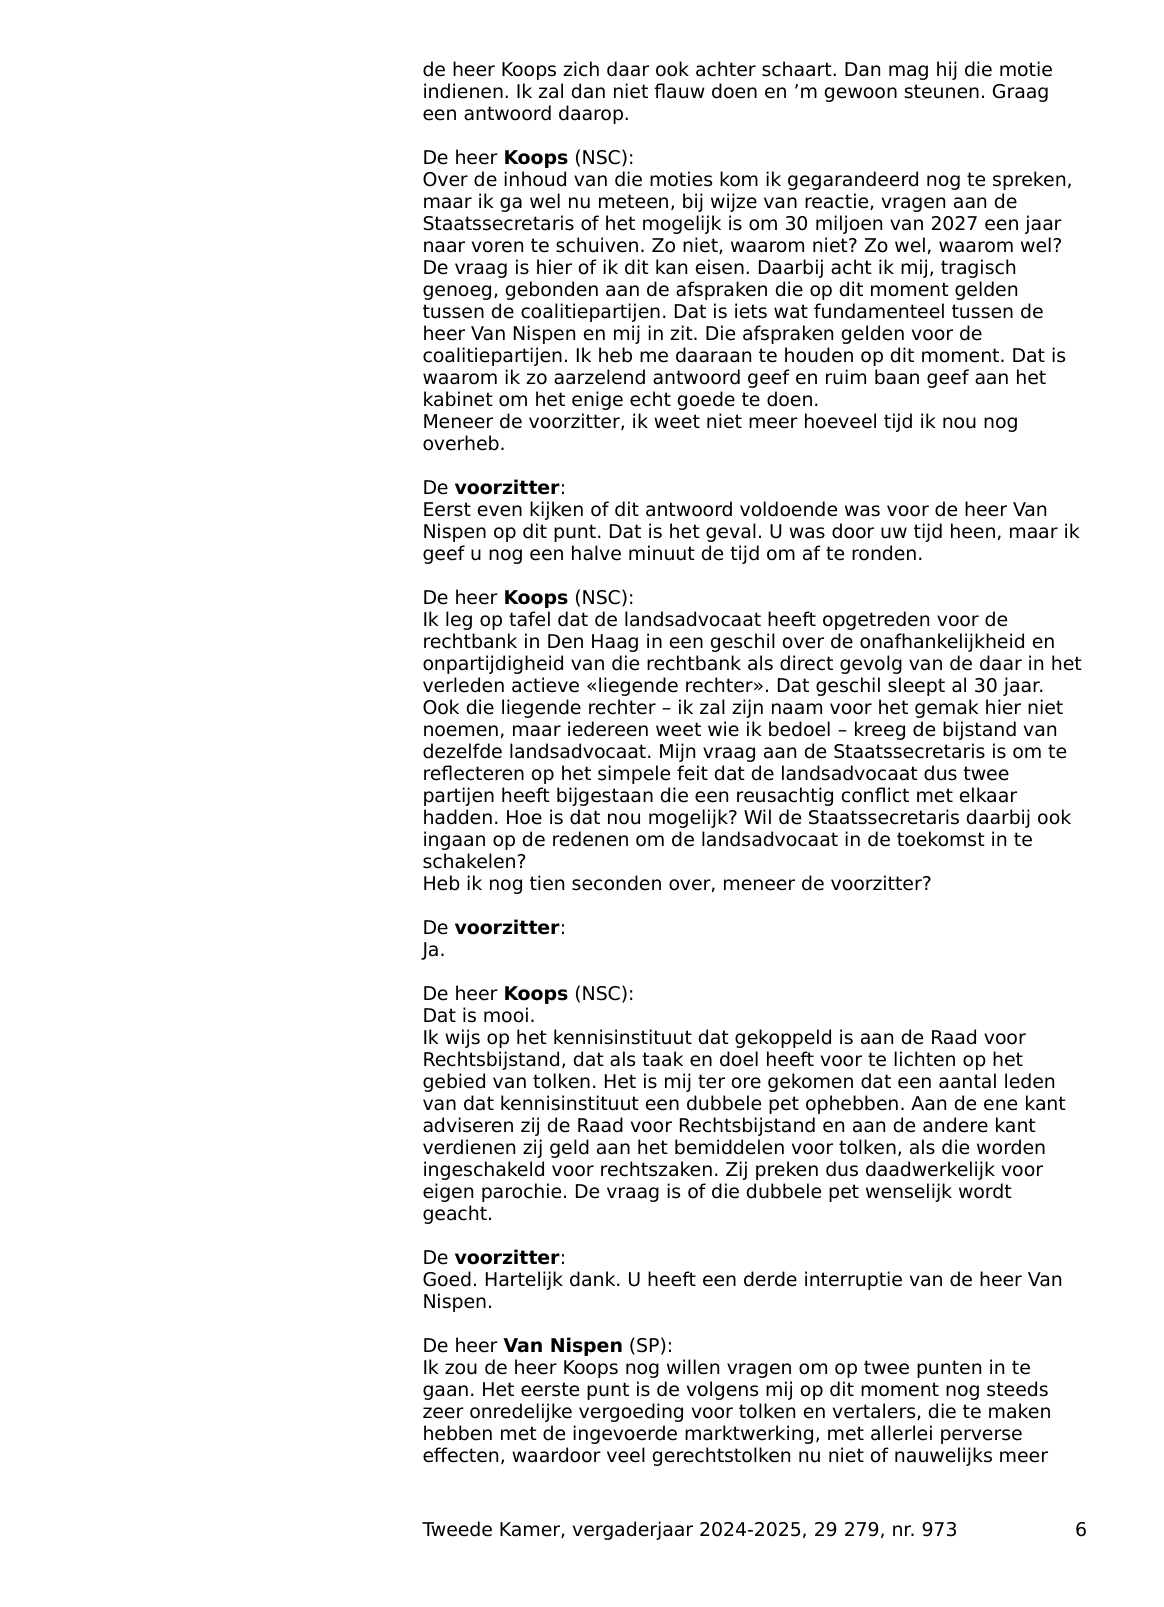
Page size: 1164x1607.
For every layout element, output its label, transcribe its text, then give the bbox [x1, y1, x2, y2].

text Ik wijs op het kennisinstituut dat gekoppeld is aan de Raad voor Rechtsbijstand, dat als taak en doel heeft voor te lichten op het gebied van tolken. Het is mij ter ore gekomen dat een aantal leden van dat kennisinstituut een dubbele pet ophebben. Aan de ene kant adviseren zij de Raad voor Rechtsbijstand en aan de andere kant verdienen zij geld aan het bemiddelen voor tolken, als die worden ingeschakeld voor rechtszaken. Zij preken dus daadwerkelijk voor eigen parochie. De vraag is of die dubbele pet wenselijk wordt geacht. [422, 1027, 1087, 1225]
text Goed. Hartelijk dank. U heeft een derde interruptie van de heer Van Nispen. [422, 1269, 1087, 1313]
text De voorzitter: [422, 917, 1087, 939]
text De voorzitter: [422, 1247, 1087, 1269]
text de heer Koops zich daar ook achter schaart. Dan mag hij die motie indienen. Ik zal dan niet flauw doen en ’m gewoon steunen. Graag een antwoord daarop. [422, 59, 1087, 125]
text Heb ik nog tien seconden over, meneer de voorzitter? [422, 873, 1087, 895]
text De voorzitter: [422, 477, 1087, 499]
text De heer Koops (NSC): [422, 983, 1087, 1005]
text Dat is mooi. [422, 1005, 1087, 1027]
text Ik zou de heer Koops nog willen vragen om op twee punten in te gaan. Het eerste punt is de volgens mij op dit moment nog steeds zeer onredelijke vergoeding voor tolken en vertalers, die te maken hebben met de ingevoerde marktwerking, met allerlei perverse effecten, waardoor veel gerechtstolken nu niet of nauwelijks meer [422, 1357, 1087, 1467]
text De heer Koops (NSC): [422, 147, 1087, 169]
text Eerst even kijken of dit antwoord voldoende was voor de heer Van Nispen op dit punt. Dat is het geval. U was door uw tijd heen, maar ik geef u nog een halve minuut de tijd om af te ronden. [422, 499, 1087, 565]
text Over de inhoud van die moties kom ik gegarandeerd nog te spreken, maar ik ga wel nu meteen, bij wijze van reactie, vragen aan de Staatssecretaris of het mogelijk is om 30 miljoen van 2027 een jaar naar voren te schuiven. Zo niet, waarom niet? Zo wel, waarom wel? De vraag is hier of ik dit kan eisen. Daarbij acht ik mij, tragisch genoeg, gebonden aan de afspraken die op dit moment gelden tussen de coalitiepartijen. Dat is iets wat fundamenteel tussen de heer Van Nispen en mij in zit. Die afspraken gelden voor de coalitiepartijen. Ik heb me daaraan te houden op dit moment. Dat is waarom ik zo aarzelend antwoord geef en ruim baan geef aan het kabinet om het enige echt goede te doen. [422, 169, 1087, 411]
text Ik leg op tafel dat de landsadvocaat heeft opgetreden voor de rechtbank in Den Haag in een geschil over de onafhankelijkheid en onpartijdigheid van die rechtbank als direct gevolg van de daar in het verleden actieve «liegende rechter». Dat geschil sleept al 30 jaar. Ook die liegende rechter – ik zal zijn naam voor het gemak hier niet noemen, maar iedereen weet wie ik bedoel – kreeg de bijstand van dezelfde landsadvocaat. Mijn vraag aan de Staatssecretaris is om te reflecteren op het simpele feit dat de landsadvocaat dus twee partijen heeft bijgestaan die een reusachtig conflict met elkaar hadden. Hoe is dat nou mogelijk? Wil de Staatssecretaris daarbij ook ingaan op de redenen om de landsadvocaat in de toekomst in te schakelen? [422, 609, 1087, 873]
text De heer Koops (NSC): [422, 587, 1087, 609]
text Ja. [422, 939, 1087, 961]
text Meneer de voorzitter, ik weet niet meer hoeveel tijd ik nou nog overheb. [422, 411, 1087, 455]
text De heer Van Nispen (SP): [422, 1335, 1087, 1357]
